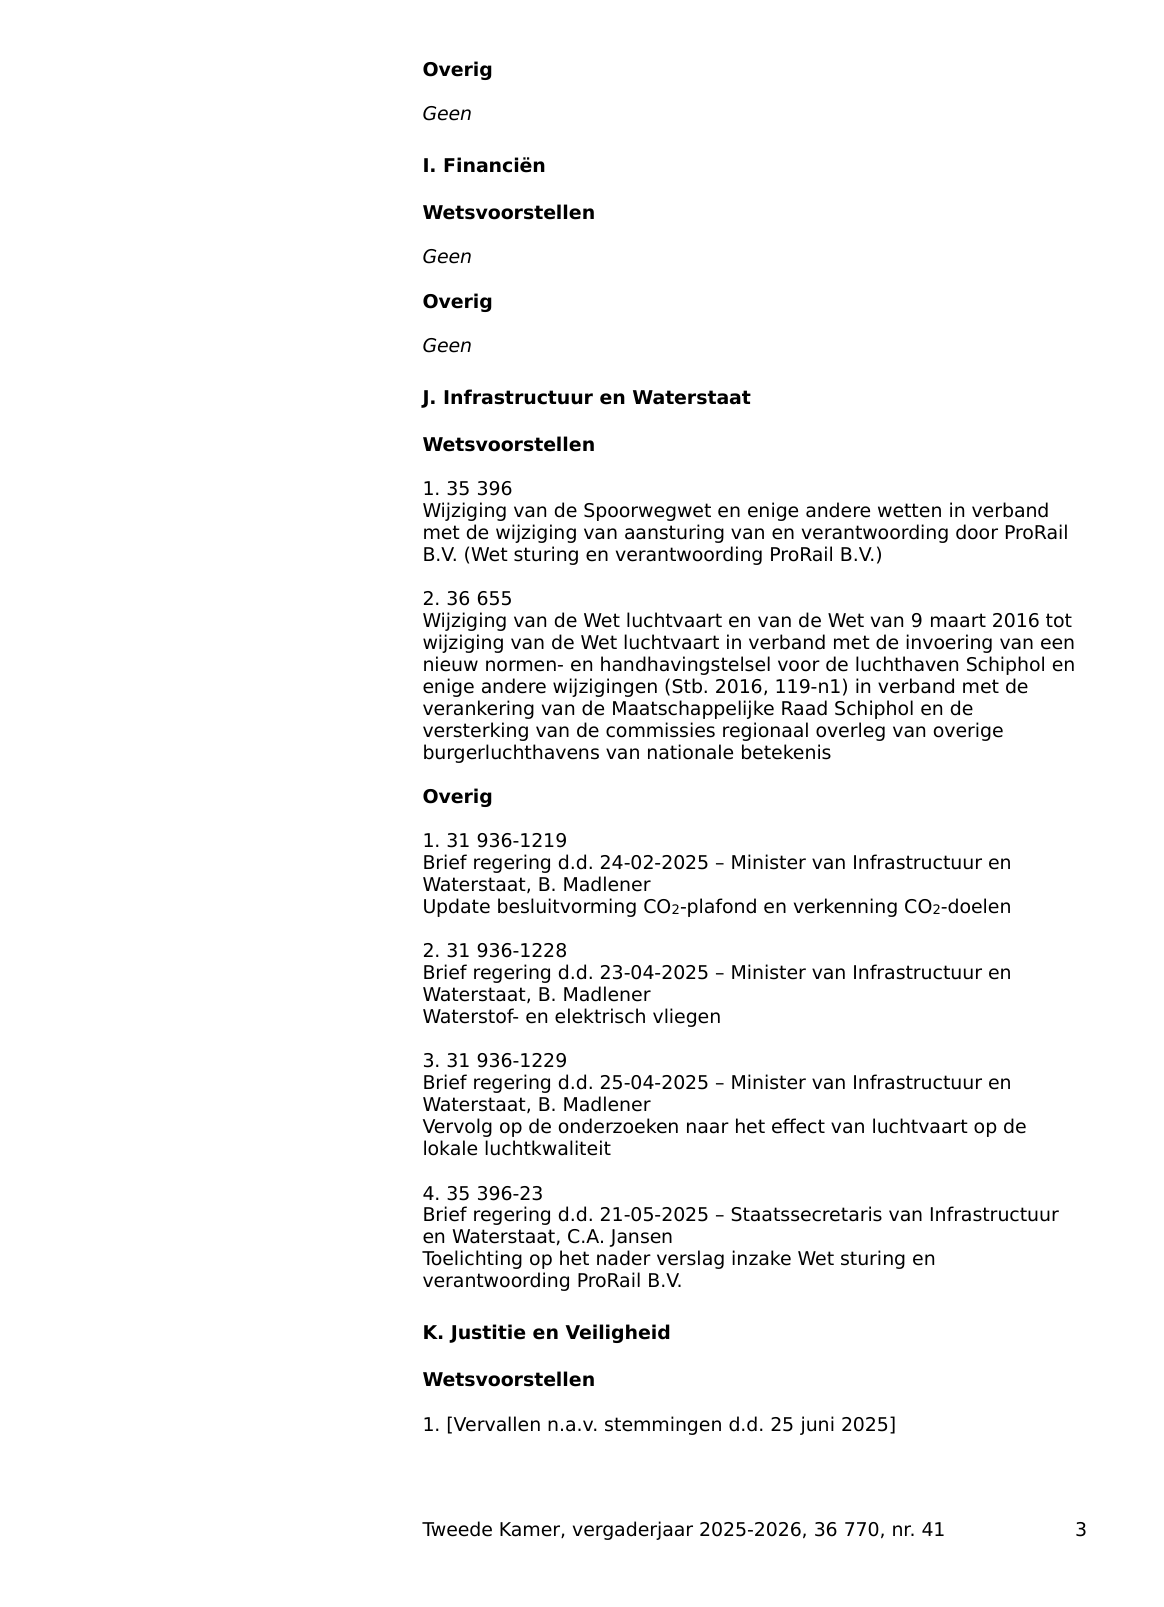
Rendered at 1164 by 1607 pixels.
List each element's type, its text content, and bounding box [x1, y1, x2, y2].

subtitle Wetsvoorstellen [422, 202, 1087, 224]
text Geen [422, 246, 1087, 268]
subtitle Wetsvoorstellen [422, 434, 1087, 456]
text Brief regering d.d. 21-05-2025 – Staatssecretaris van Infrastructuur en Waterstaat, C.A. Jansen [422, 1204, 1087, 1248]
text Waterstof- en elektrisch vliegen [422, 1006, 1087, 1028]
text Geen [422, 335, 1087, 357]
text Geen [422, 103, 1087, 125]
text Brief regering d.d. 25-04-2025 – Minister van Infrastructuur en Waterstaat, B. Madlener [422, 1072, 1087, 1116]
subtitle J. Infrastructuur en Waterstaat [422, 387, 1087, 409]
text 1. 35 396 [422, 478, 1087, 500]
text 1. [Vervallen n.a.v. stemmingen d.d. 25 juni 2025] [422, 1413, 1087, 1435]
text Toelichting op het nader verslag inzake Wet sturing en verantwoording ProRail B.V. [422, 1248, 1087, 1292]
text Brief regering d.d. 24-02-2025 – Minister van Infrastructuur en Waterstaat, B. Madlener [422, 852, 1087, 896]
subtitle Overig [422, 786, 1087, 808]
text Brief regering d.d. 23-04-2025 – Minister van Infrastructuur en Waterstaat, B. Madlener [422, 962, 1087, 1006]
subtitle Overig [422, 291, 1087, 312]
subtitle I. Financiën [422, 155, 1087, 177]
text 4. 35 396-23 [422, 1182, 1087, 1204]
text 1. 31 936-1219 [422, 830, 1087, 852]
text 2. 31 936-1228 [422, 940, 1087, 962]
text 2. 36 655 [422, 588, 1087, 610]
subtitle K. Justitie en Veiligheid [422, 1322, 1087, 1344]
text Wijziging van de Wet luchtvaart en van de Wet van 9 maart 2016 tot wijziging van de Wet luchtvaart in verband met de invoering van een nieuw normen- en handhavingstelsel voor de luchthaven Schiphol en enige andere wijzigingen (Stb. 2016, 119-n1) in verband met de verankering van de Maatschappelijke Raad Schiphol en de versterking van de commissies regionaal overleg van overige burgerluchthavens van nationale betekenis [422, 610, 1087, 764]
subtitle Overig [422, 59, 1087, 81]
text Update besluitvorming CO2-plafond en verkenning CO2-doelen [422, 896, 1087, 918]
subtitle Wetsvoorstellen [422, 1369, 1087, 1391]
text Wijziging van de Spoorwegwet en enige andere wetten in verband met de wijziging van aansturing van en verantwoording door ProRail B.V. (Wet sturing en verantwoording ProRail B.V.) [422, 500, 1087, 566]
text 3. 31 936-1229 [422, 1050, 1087, 1072]
text Vervolg op de onderzoeken naar het effect van luchtvaart op de lokale luchtkwaliteit [422, 1116, 1087, 1160]
